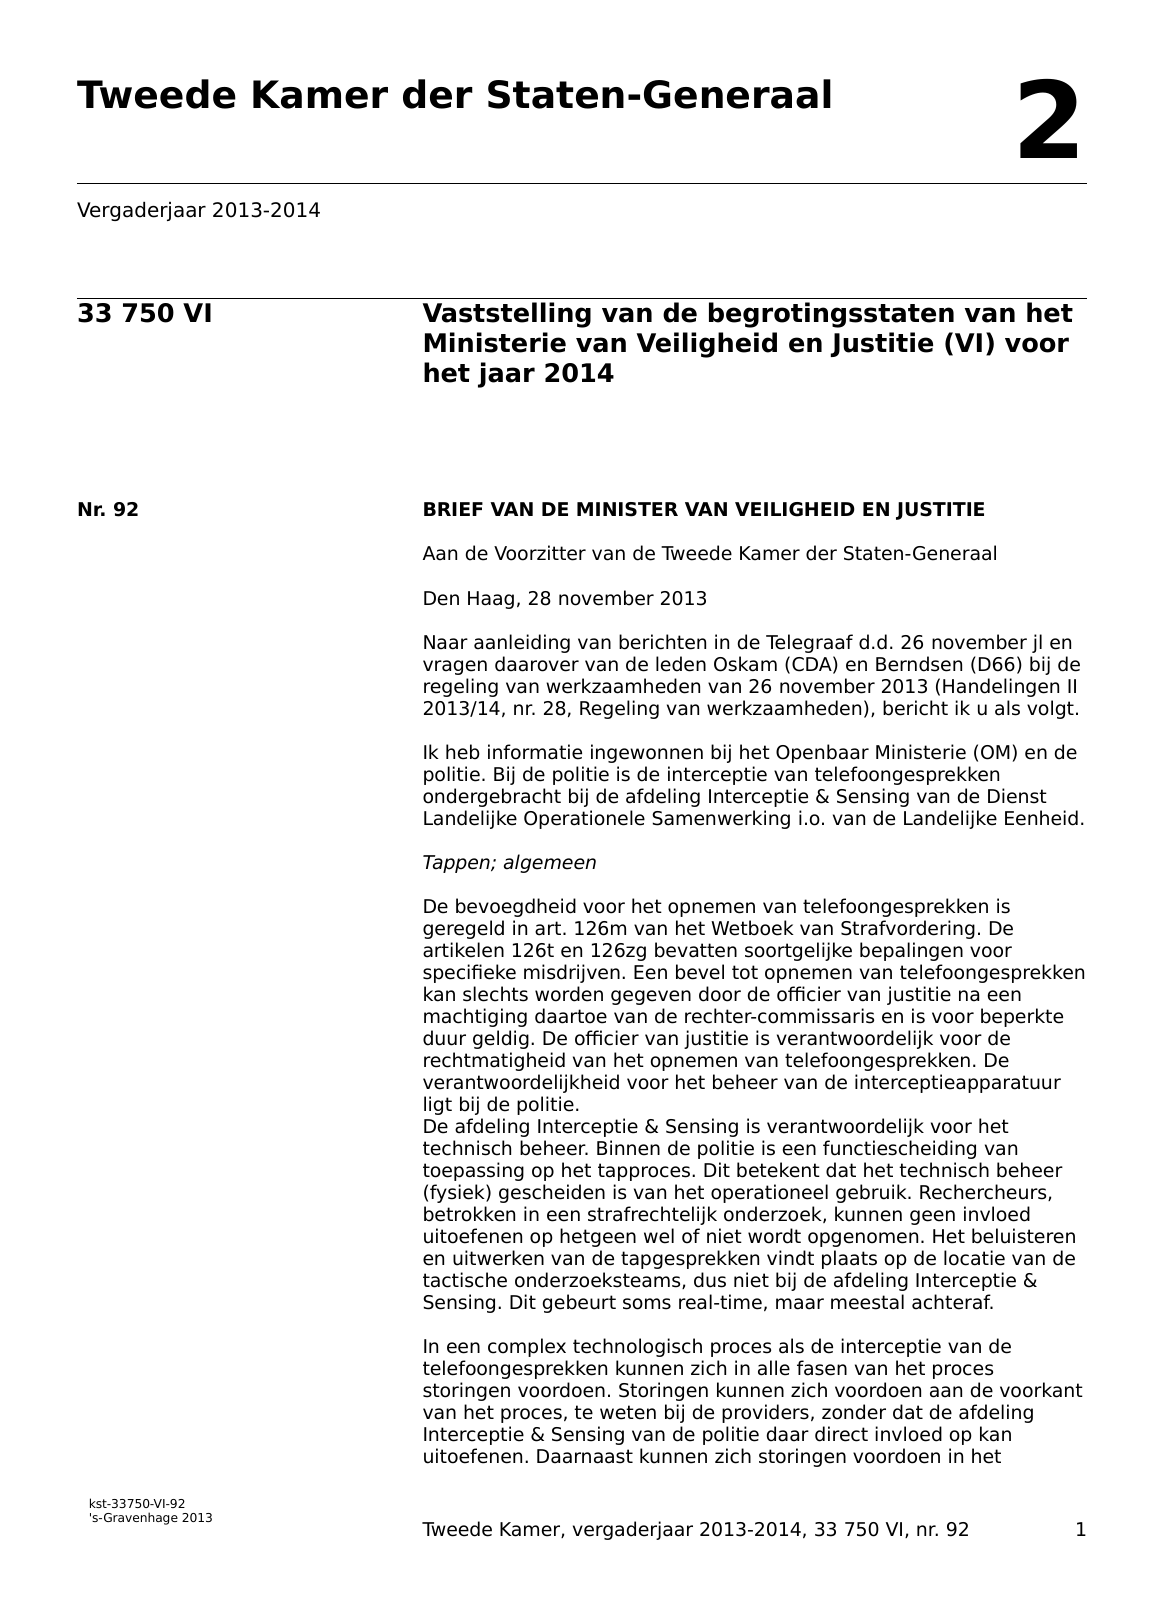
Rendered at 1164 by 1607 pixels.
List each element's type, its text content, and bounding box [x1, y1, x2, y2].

subtitle Tappen; algemeen [422, 852, 1087, 874]
text Naar aanleiding van berichten in de Telegraaf d.d. 26 november jl en vragen daarover van de leden Oskam (CDA) en Berndsen (D66) bij de regeling van werkzaamheden van 26 november 2013 (Handelingen II 2013/14, nr. 28, Regeling van werkzaamheden), bericht ik u als volgt. [422, 632, 1087, 719]
subtitle 33 750 VI Vaststelling van de begrotingsstaten van het Ministerie van Veiligheid en Justitie (VI) voor het jaar 2014 [77, 299, 1087, 388]
text Aan de Voorzitter van de Tweede Kamer der Staten-Generaal [422, 543, 1087, 565]
table_header 2 [886, 59, 1087, 183]
text Den Haag, 28 november 2013 [422, 587, 1087, 609]
text De bevoegdheid voor het opnemen van telefoongesprekken is geregeld in art. 126m van het Wetboek van Strafvordering. De artikelen 126t en 126zg bevatten soortgelijke bepalingen voor specifieke misdrijven. Een bevel tot opnemen van telefoongesprekken kan slechts worden gegeven door de officier van justitie na een machtiging daartoe van de rechter-commissaris en is voor beperkte duur geldig. De officier van justitie is verantwoordelijk voor de rechtmatigheid van het opnemen van telefoongesprekken. De verantwoordelijkheid voor het beheer van de interceptieapparatuur ligt bij de politie. [422, 896, 1087, 1116]
text In een complex technologisch proces als de interceptie van de telefoongesprekken kunnen zich in alle fasen van het proces storingen voordoen. Storingen kunnen zich voordoen aan de voorkant van het proces, te weten bij de providers, zonder dat de afdeling Interceptie & Sensing van de politie daar direct invloed op kan uitoefenen. Daarnaast kunnen zich storingen voordoen in het [422, 1336, 1087, 1468]
table_header Tweede Kamer der Staten-Generaal [77, 59, 886, 183]
table_cell Vergaderjaar 2013-2014 [77, 184, 1087, 298]
text De afdeling Interceptie & Sensing is verantwoordelijk voor het technisch beheer. Binnen de politie is een functiescheiding van toepassing op het tapproces. Dit betekent dat het technisch beheer (fysiek) gescheiden is van het operationeel gebruik. Rechercheurs, betrokken in een strafrechtelijk onderzoek, kunnen geen invloed uitoefenen op hetgeen wel of niet wordt opgenomen. Het beluisteren en uitwerken van de tapgesprekken vindt plaats op de locatie van de tactische onderzoeksteams, dus niet bij de afdeling Interceptie & Sensing. Dit gebeurt soms real-time, maar meestal achteraf. [422, 1116, 1087, 1313]
text kst-33750-VI-92 [88, 1497, 323, 1511]
text Ik heb informatie ingewonnen bij het Openbaar Ministerie (OM) en de politie. Bij de politie is de interceptie van telefoongesprekken ondergebracht bij de afdeling Interceptie & Sensing van de Dienst Landelijke Operationele Samenwerking i.o. van de Landelijke Eenheid. [422, 742, 1087, 829]
subtitle Nr. 92 BRIEF VAN DE MINISTER VAN VEILIGHEID EN JUSTITIE [77, 499, 1087, 521]
text 's-Gravenhage 2013 [88, 1511, 323, 1525]
